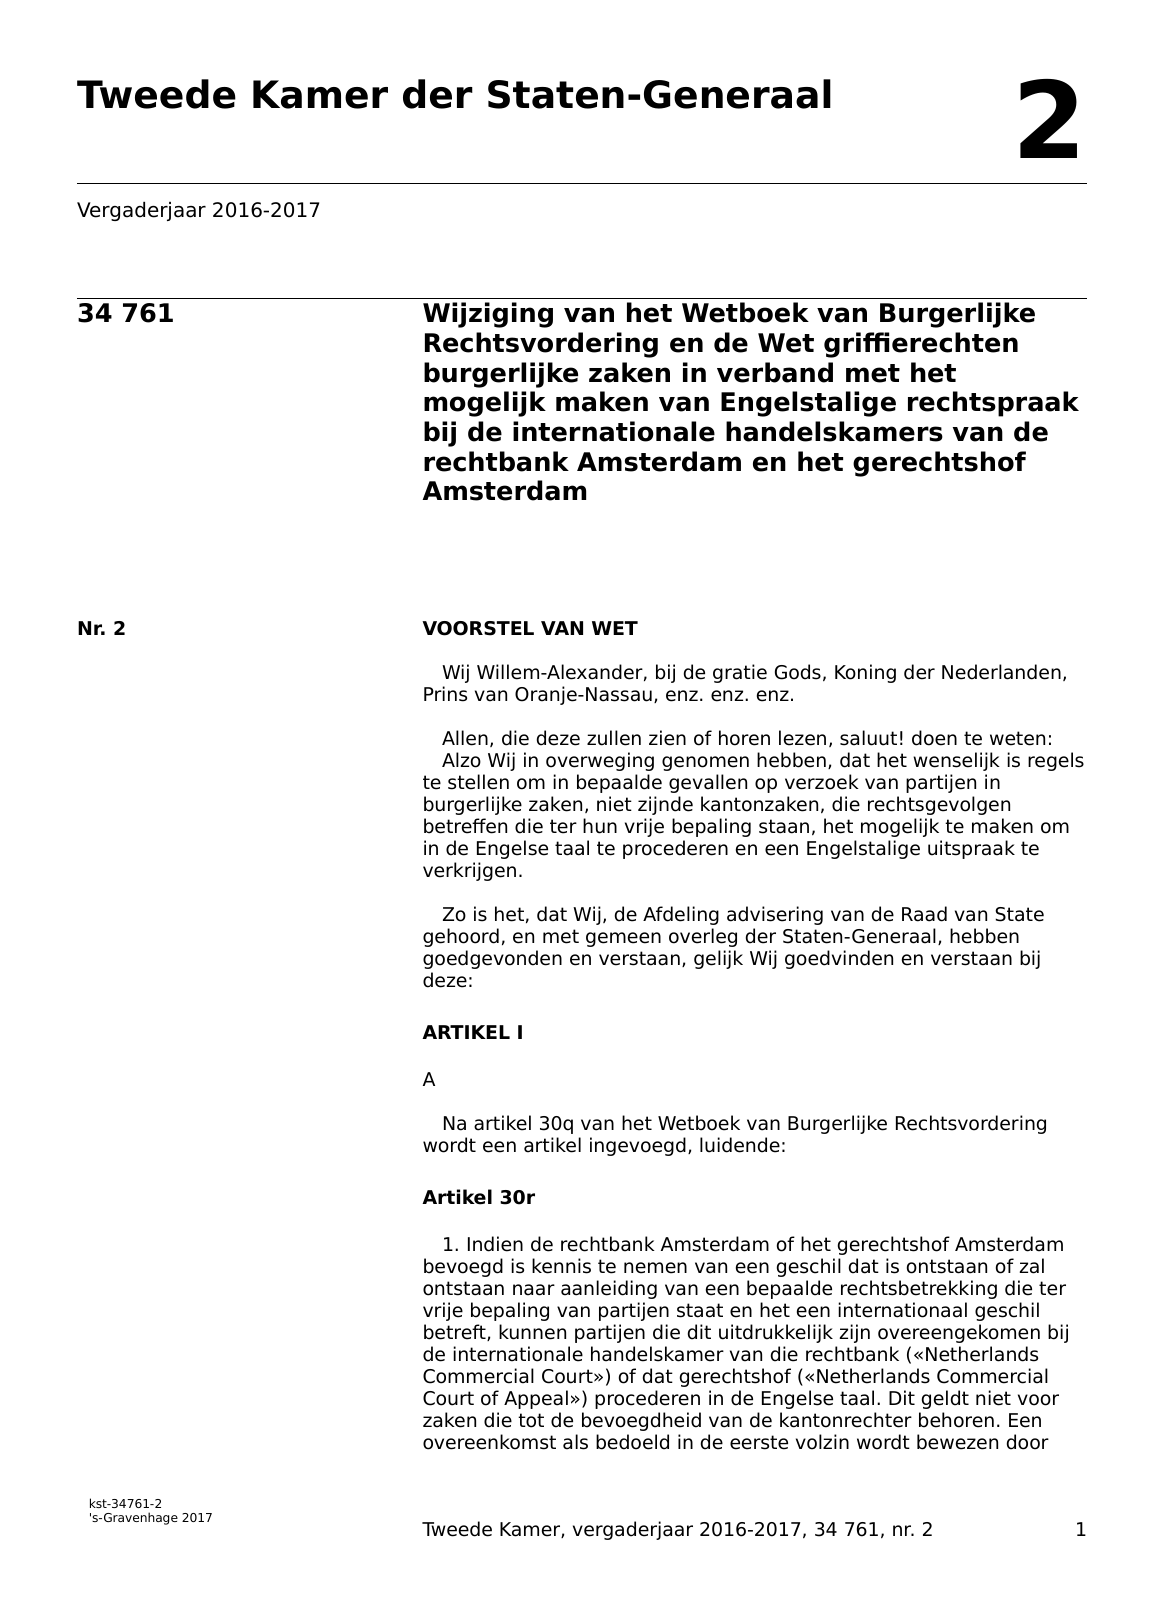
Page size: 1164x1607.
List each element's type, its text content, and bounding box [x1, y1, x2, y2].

text 's-Gravenhage 2017 [88, 1511, 323, 1525]
text kst-34761-2 [88, 1497, 323, 1511]
subtitle Artikel 30r [422, 1187, 1087, 1209]
subtitle ARTIKEL I [422, 1022, 1087, 1044]
text Zo is het, dat Wij, de Afdeling advisering van de Raad van State gehoord, en met gemeen overleg der Staten-Generaal, hebben goedgevonden en verstaan, gelijk Wij goedvinden en verstaan bij deze: [422, 904, 1087, 992]
text A [422, 1069, 1087, 1091]
text Na artikel 30q van het Wetboek van Burgerlijke Rechtsvordering wordt een artikel ingevoegd, luidende: [422, 1113, 1087, 1157]
table_cell Vergaderjaar 2016-2017 [77, 184, 1087, 298]
table_header 2 [886, 59, 1087, 183]
text Wij Willem-Alexander, bij de gratie Gods, Koning der Nederlanden, Prins van Oranje-Nassau, enz. enz. enz. [422, 662, 1087, 706]
subtitle Nr. 2 VOORSTEL VAN WET [77, 618, 1087, 640]
subtitle 34 761 Wijziging van het Wetboek van Burgerlijke Rechtsvordering en de Wet griffierechten burgerlijke zaken in verband met het mogelijk maken van Engelstalige rechtspraak bij de internationale handelskamers van de rechtbank Amsterdam en het gerechtshof Amsterdam [77, 299, 1087, 507]
text Alzo Wij in overweging genomen hebben, dat het wenselijk is regels te stellen om in bepaalde gevallen op verzoek van partijen in burgerlijke zaken, niet zijnde kantonzaken, die rechtsgevolgen betreffen die ter hun vrije bepaling staan, het mogelijk te maken om in de Engelse taal te procederen en een Engelstalige uitspraak te verkrijgen. [422, 750, 1087, 882]
table_header Tweede Kamer der Staten-Generaal [77, 59, 886, 183]
text Allen, die deze zullen zien of horen lezen, saluut! doen te weten: [422, 728, 1087, 750]
text 1. Indien de rechtbank Amsterdam of het gerechtshof Amsterdam bevoegd is kennis te nemen van een geschil dat is ontstaan of zal ontstaan naar aanleiding van een bepaalde rechtsbetrekking die ter vrije bepaling van partijen staat en het een internationaal geschil betreft, kunnen partijen die dit uitdrukkelijk zijn overeengekomen bij de internationale handelskamer van die rechtbank («Netherlands Commercial Court») of dat gerechtshof («Netherlands Commercial Court of Appeal») procederen in de Engelse taal. Dit geldt niet voor zaken die tot de bevoegdheid van de kantonrechter behoren. Een overeenkomst als bedoeld in de eerste volzin wordt bewezen door [422, 1234, 1087, 1454]
